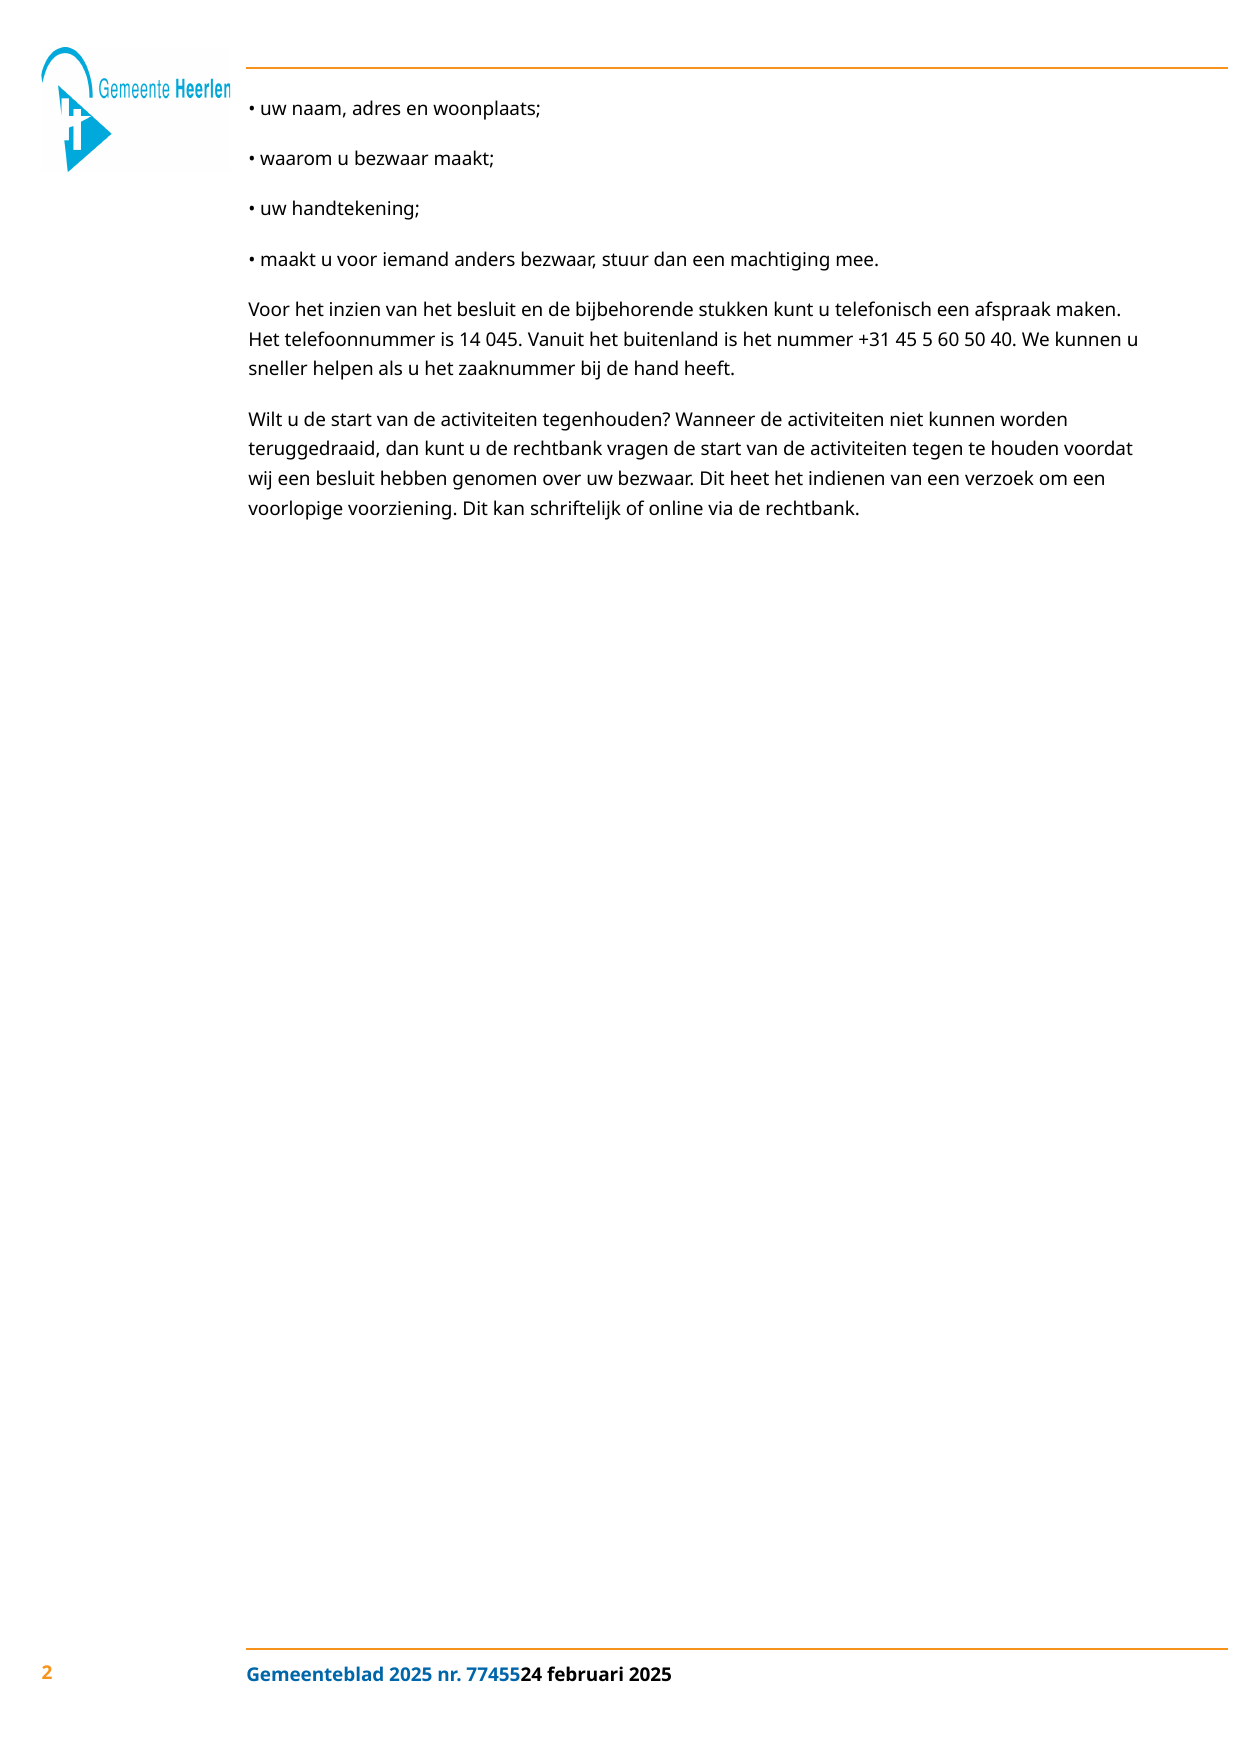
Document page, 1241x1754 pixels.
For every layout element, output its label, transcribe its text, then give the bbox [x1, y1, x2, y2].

picture [41, 47, 59, 70]
text • maakt u voor iemand anders bezwaar, stuur dan een machtiging mee. [248, 246, 1152, 272]
text Wilt u de start van de activiteiten tegenhouden? Wanneer de activiteiten niet kunnen worden teruggedraaid, dan kunt u de rechtbank vragen de start van de activiteiten tegen te houden voordat wij een besluit hebben genomen over uw bezwaar. Dit heet het indienen van een verzoek om een voorlopige voorziening. Dit kan schriftelijk of online via de rechtbank. [248, 406, 1152, 521]
text • uw naam, adres en woonplaats; [248, 95, 1152, 121]
text Voor het inzien van het besluit en de bijbehorende stukken kunt u telefonisch een afspraak maken. Het telefoonnummer is 14 045. Vanuit het buitenland is het nummer +31 45 5 60 50 40. We kunnen u sneller helpen als u het zaaknummer bij de hand heeft. [248, 296, 1152, 381]
text • waarom u bezwaar maakt; [248, 145, 1152, 171]
text • uw handtekening; [248, 196, 1152, 221]
picture [41, 47, 231, 172]
